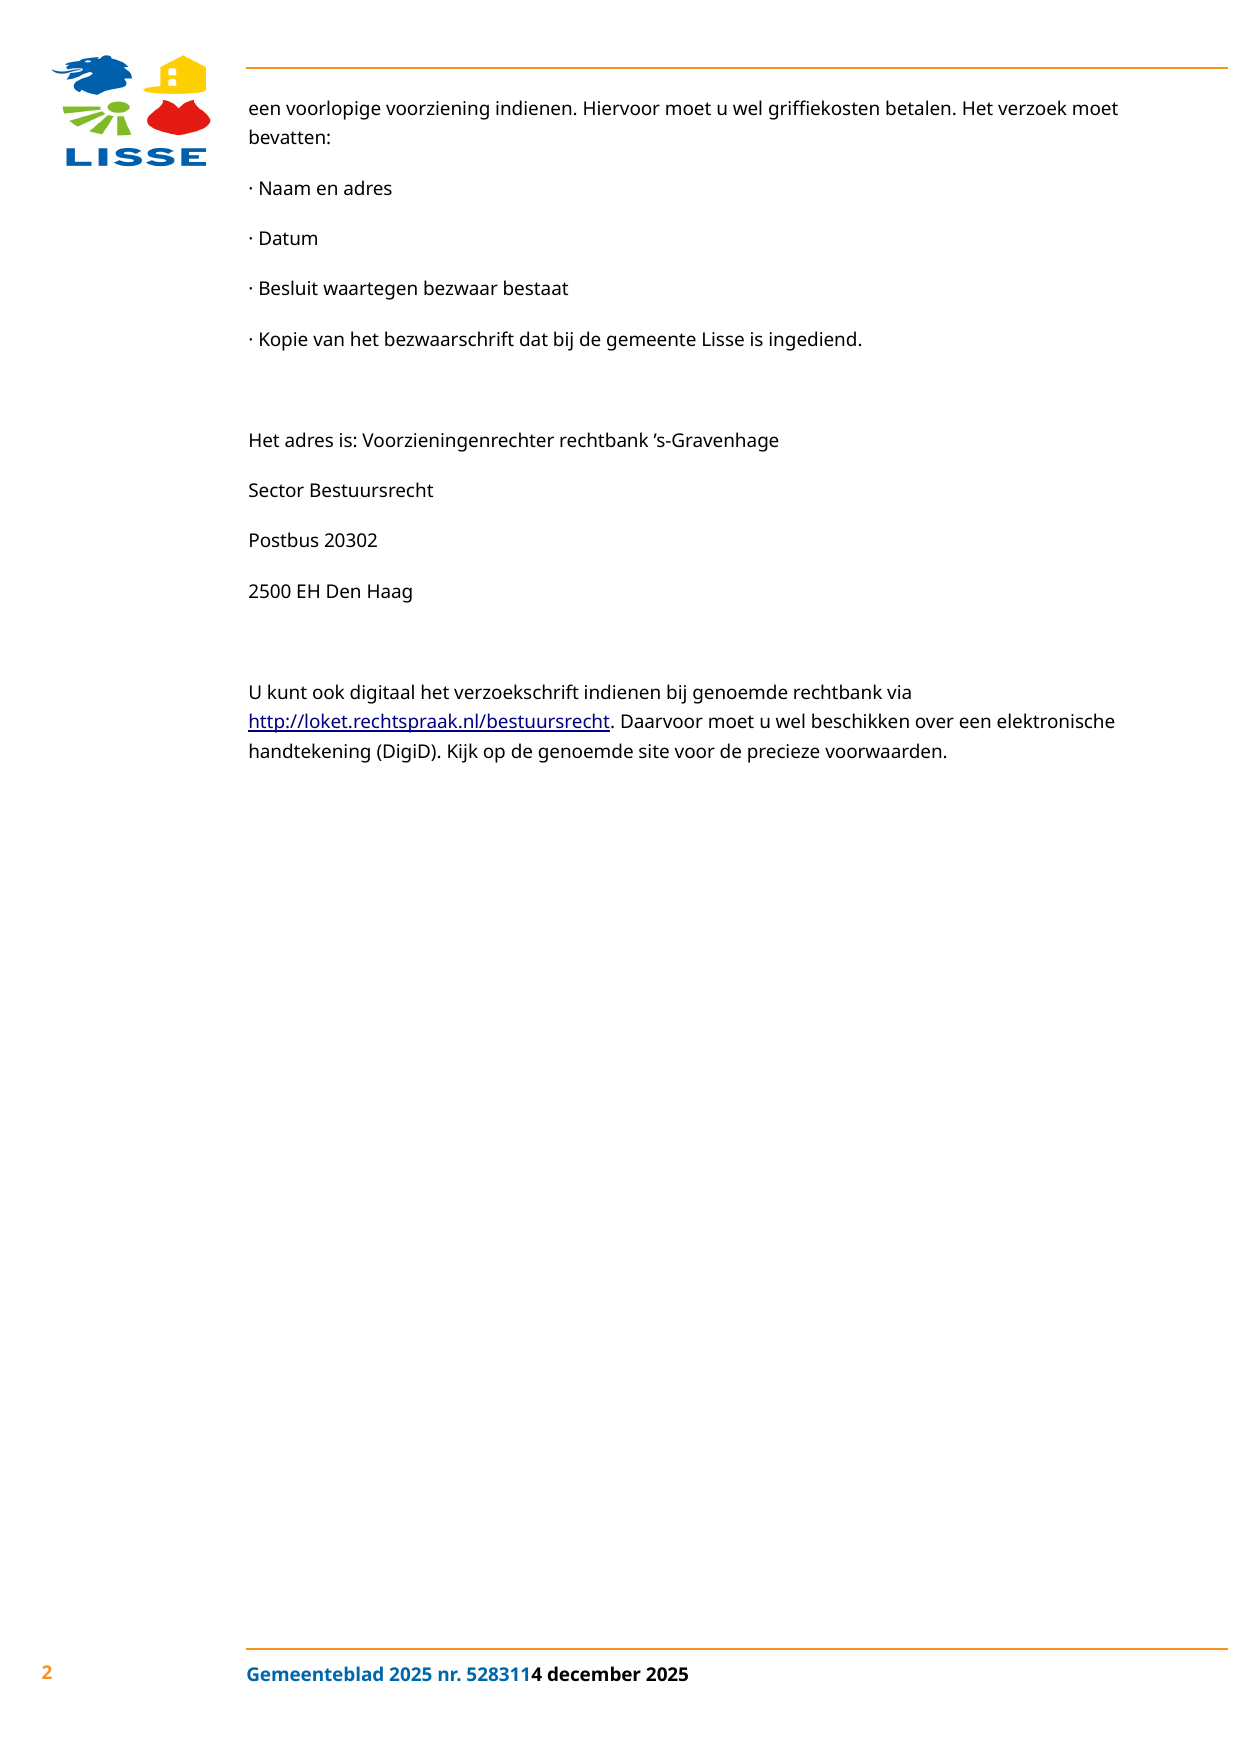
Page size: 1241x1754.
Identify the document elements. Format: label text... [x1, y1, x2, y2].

text Postbus 20302 [248, 528, 1152, 553]
text · Kopie van het bezwaarschrift dat bij de gemeente Lisse is ingediend. [248, 326, 1152, 352]
text · Naam en adres [248, 175, 1152, 201]
text 2500 EH Den Haag [248, 578, 1152, 604]
text een voorlopige voorziening indienen. Hiervoor moet u wel griffiekosten betalen. Het verzoek moet bevatten: [248, 95, 1152, 150]
text Sector Bestuursrecht [248, 477, 1152, 503]
picture [41, 47, 231, 172]
text Het adres is: Voorzieningenrechter rechtbank ’s-Gravenhage [248, 427, 1152, 453]
text · Besluit waartegen bezwaar bestaat [248, 276, 1152, 301]
text · Datum [248, 225, 1152, 251]
text U kunt ook digitaal het verzoekschrift indienen bij genoemde rechtbank via http://loket.rechtspraak.nl/bestuursrecht. Daarvoor moet u wel beschikken over een elektronische handtekening (DigiD). Kijk op de genoemde site voor de precieze voorwaarden. [248, 679, 1152, 764]
